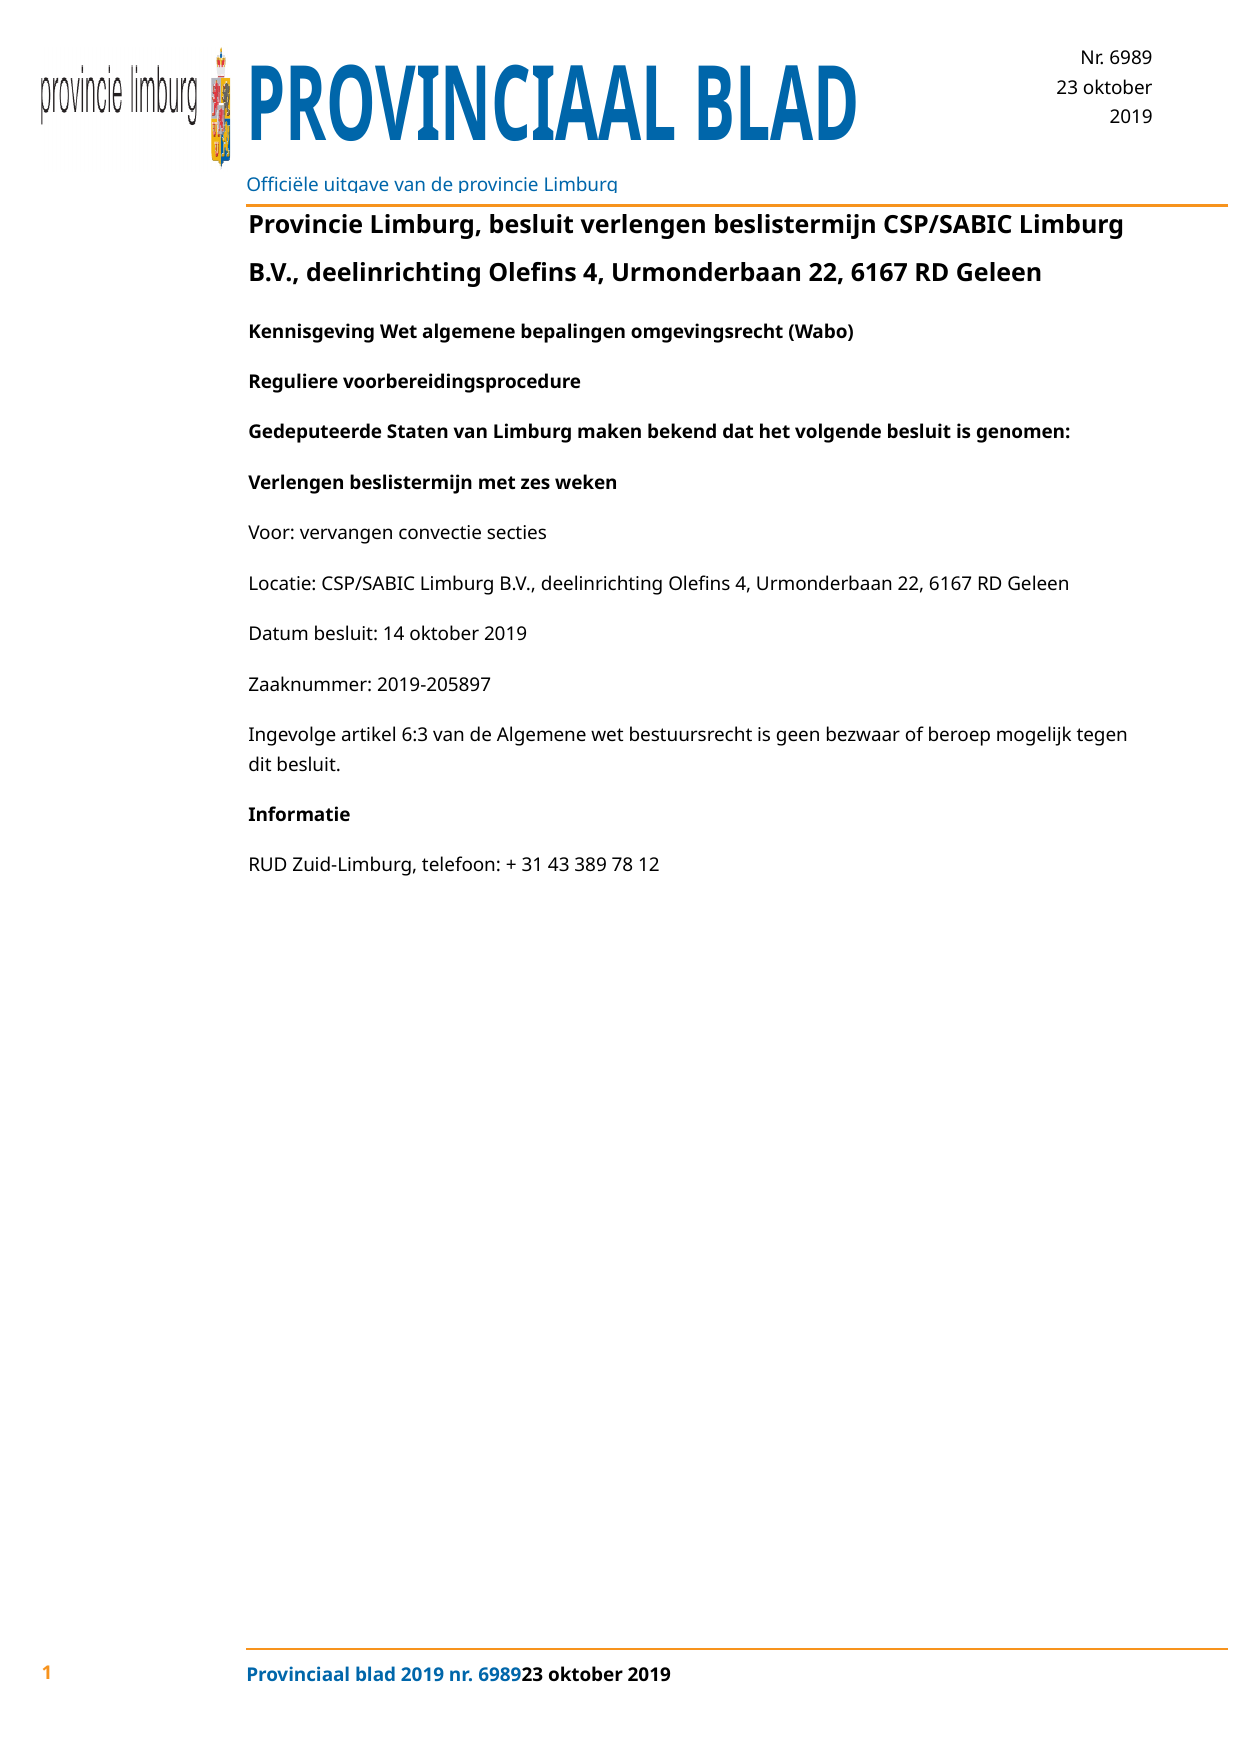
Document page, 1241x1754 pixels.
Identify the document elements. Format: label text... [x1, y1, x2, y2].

text Verlengen beslistermijn met zes weken [248, 469, 1152, 495]
text Informatie [248, 801, 1152, 827]
text Kennisgeving Wet algemene bepalingen omgevingsrecht (Wabo) [248, 318, 1152, 344]
text Datum besluit: 14 oktober 2019 [248, 620, 1152, 646]
text Provincie Limburg, besluit verlengen beslistermijn CSP/SABIC Limburg B.V., deelinrichting Olefins 4, Urmonderbaan 22, 6167 RD Geleen [248, 207, 1152, 288]
text Locatie: CSP/SABIC Limburg B.V., deelinrichting Olefins 4, Urmonderbaan 22, 6167 RD Geleen [248, 570, 1152, 596]
picture [41, 47, 231, 172]
text Reguliere voorbereidingsprocedure [248, 368, 1152, 394]
text Gedeputeerde Staten van Limburg maken bekend dat het volgende besluit is genomen: [248, 419, 1152, 444]
text Voor: vervangen convectie secties [248, 519, 1152, 545]
text RUD Zuid-Limburg, telefoon: + 31 43 389 78 12 [248, 852, 1152, 877]
text Ingevolge artikel 6:3 van de Algemene wet bestuursrecht is geen bezwaar of beroep mogelijk tegen dit besluit. [248, 721, 1152, 777]
text Zaaknummer: 2019-205897 [248, 671, 1152, 697]
